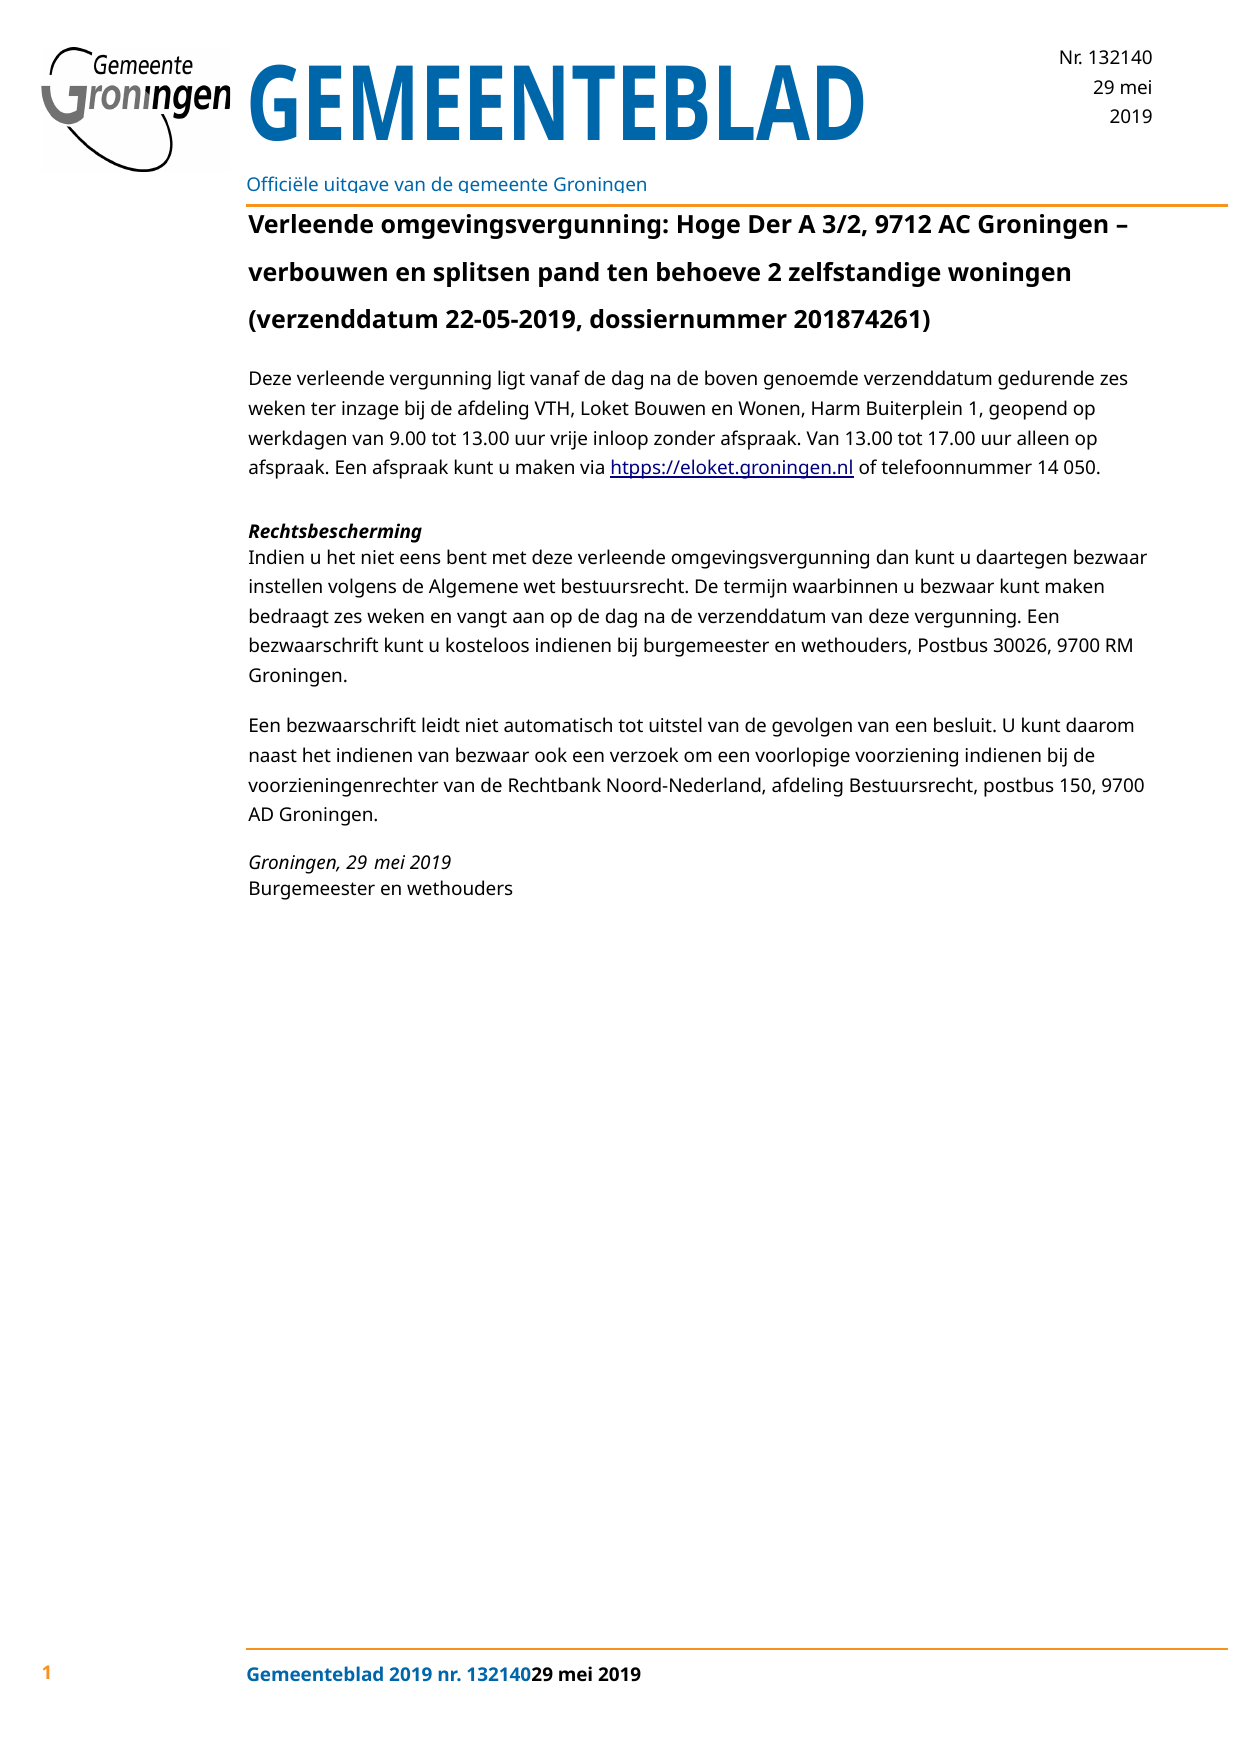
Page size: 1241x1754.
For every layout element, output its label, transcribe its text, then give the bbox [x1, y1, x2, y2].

text Deze verleende vergunning ligt vanaf de dag na de boven genoemde verzenddatum gedurende zes weken ter inzage bij de afdeling VTH, Loket Bouwen en Wonen, Harm Buiterplein 1, geopend op werkdagen van 9.00 tot 13.00 uur vrije inloop zonder afspraak. Van 13.00 tot 17.00 uur alleen op afspraak. Een afspraak kunt u maken via htpps://eloket.groningen.nl of telefoonnummer 14 050. [248, 366, 1152, 480]
text Verleende omgevingsvergunning: Hoge Der A 3/2, 9712 AC Groningen – verbouwen en splitsen pand ten behoeve 2 zelfstandige woningen (verzenddatum 22-05-2019, dossiernummer 201874261) [248, 207, 1152, 336]
picture [41, 47, 231, 172]
text Rechtsbescherming [248, 518, 1152, 544]
text Indien u het niet eens bent met deze verleende omgevingsvergunning dan kunt u daartegen bezwaar instellen volgens de Algemene wet bestuursrecht. De termijn waarbinnen u bezwaar kunt maken bedraagt zes weken en vangt aan op de dag na de verzenddatum van deze vergunning. Een bezwaarschrift kunt u kosteloos indienen bij burgemeester en wethouders, Postbus 30026, 9700 RM Groningen. [248, 544, 1152, 688]
text Burgemeester en wethouders [248, 875, 1152, 901]
text Groningen, 29 mei 2019 [248, 849, 1152, 875]
text Een bezwaarschrift leidt niet automatisch tot uitstel van de gevolgen van een besluit. U kunt daarom naast het indienen van bezwaar ook een verzoek om een voorlopige voorziening indienen bij de voorzieningenrechter van de Rechtbank Noord-Nederland, afdeling Bestuursrecht, postbus 150, 9700 AD Groningen. [248, 713, 1152, 827]
